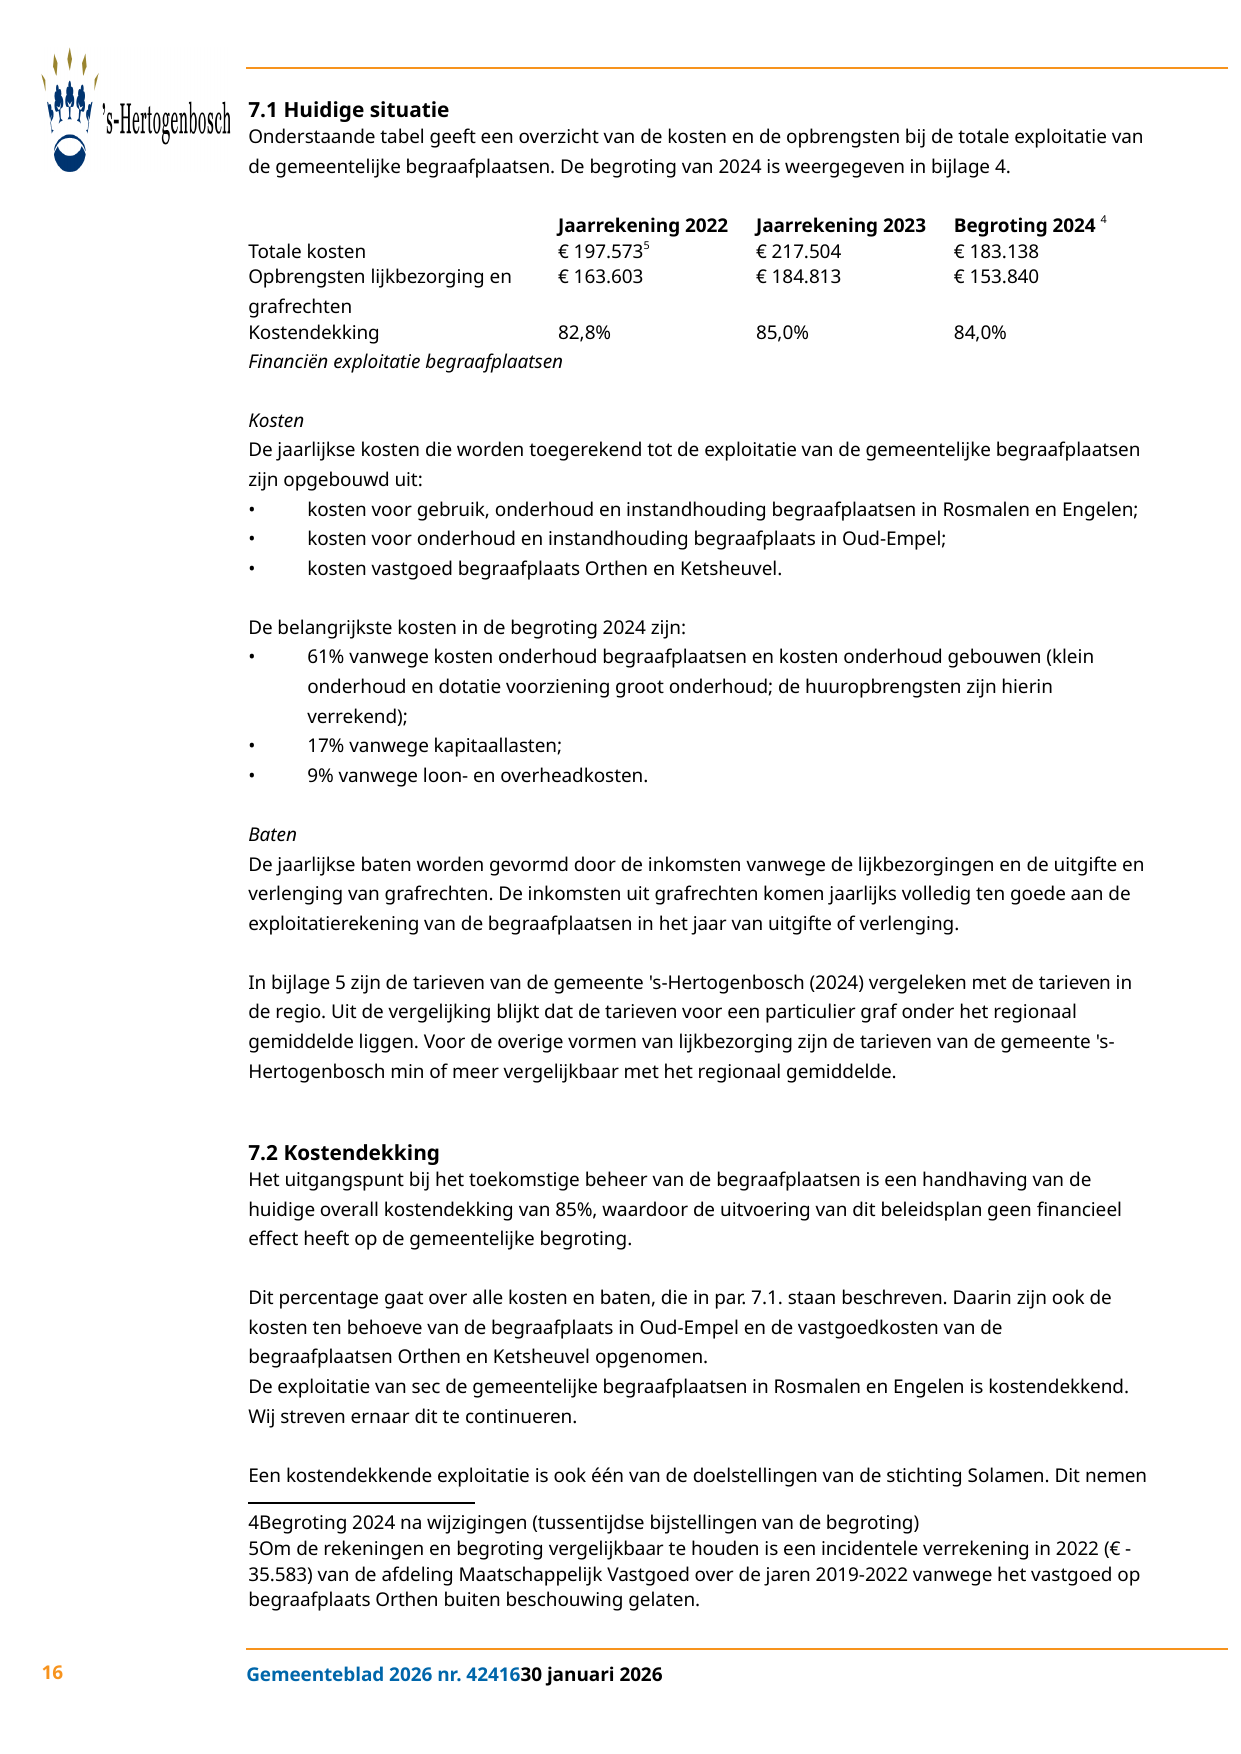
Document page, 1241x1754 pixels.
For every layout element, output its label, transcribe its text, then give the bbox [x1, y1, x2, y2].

text 7.2 Kostendekking [248, 1138, 1152, 1166]
text Dit percentage gaat over alle kosten en baten, die in par. 7.1. staan beschreven. Daarin zijn ook de kosten ten behoeve van de begraafplaats in Oud-Empel en de vastgoedkosten van de begraafplaatsen Orthen en Ketsheuvel opgenomen. [248, 1284, 1152, 1369]
text In bijlage 5 zijn de tarieven van de gemeente 's-Hertogenbosch (2024) vergeleken met de tarieven in de regio. Uit de vergelijking blijkt dat de tarieven voor een particulier graf onder het regionaal gemiddelde liggen. Voor de overige vormen van lijkbezorging zijn de tarieven van de gemeente 's-Hertogenbosch min of meer vergelijkbaar met het regionaal gemiddelde. [248, 969, 1152, 1083]
table_cell 84,0% [954, 319, 1152, 344]
text De jaarlijkse baten worden gevormd door de inkomsten vanwege de lijkbezorgingen en de uitgifte en verlenging van grafrechten. De inkomsten uit grafrechten komen jaarlijks volledig ten goede aan de exploitatierekening van de begraafplaatsen in het jaar van uitgifte of verlenging. [248, 851, 1152, 936]
table_header Jaarrekening 2022 [558, 212, 756, 238]
table_header Jaarrekening 2023 [756, 212, 954, 238]
table_header Begroting 2024 [954, 212, 1152, 238]
text De belangrijkste kosten in de begroting 2024 zijn: [248, 614, 1152, 640]
list 17% vanwege kapitaallasten; [248, 732, 1152, 758]
list kosten voor gebruik, onderhoud en instandhouding begraafplaatsen in Rosmalen en Engelen; [248, 496, 1152, 521]
text Onderstaande tabel geeft een overzicht van de kosten en de opbrengsten bij de totale exploitatie van de gemeentelijke begraafplaatsen. De begroting van 2024 is weergegeven in bijlage 4. [248, 123, 1152, 178]
table_header [248, 212, 558, 238]
list 9% vanwege loon- en overheadkosten. [248, 762, 1152, 788]
table_cell € 163.603 [558, 264, 756, 319]
table_cell 85,0% [756, 319, 954, 344]
table_cell € 217.504 [756, 238, 954, 263]
list kosten voor onderhoud en instandhouding begraafplaats in Oud-Empel; [248, 525, 1152, 551]
table_cell € 153.840 [954, 264, 1152, 319]
table_cell Kostendekking [248, 319, 558, 344]
table_cell Totale kosten [248, 238, 558, 263]
text Financiën exploitatie begraafplaatsen [248, 348, 1152, 373]
table_cell 82,8% [558, 319, 756, 344]
table_cell € 197.573 [558, 238, 756, 263]
table_cell € 183.138 [954, 238, 1152, 263]
text Kosten [248, 407, 1152, 433]
text Het uitgangspunt bij het toekomstige beheer van de begraafplaatsen is een handhaving van de huidige overall kostendekking van 85%, waardoor de uitvoering van dit beleidsplan geen financieel effect heeft op de gemeentelijke begroting. [248, 1166, 1152, 1251]
text Een kostendekkende exploitatie is ook één van de doelstellingen van de stichting Solamen. Dit nemen [248, 1462, 1152, 1488]
picture [41, 47, 231, 172]
text Baten [248, 821, 1152, 847]
list kosten vastgoed begraafplaats Orthen en Ketsheuvel. [248, 555, 1152, 581]
text De jaarlijkse kosten die worden toegerekend tot de exploitatie van de gemeentelijke begraafplaatsen zijn opgebouwd uit: [248, 437, 1152, 492]
text 7.1 Huidige situatie [248, 95, 1152, 123]
table_cell Opbrengsten lijkbezorging en grafrechten [248, 264, 558, 319]
table_cell € 184.813 [756, 264, 954, 319]
list 61% vanwege kosten onderhoud begraafplaatsen en kosten onderhoud gebouwen (klein onderhoud en dotatie voorziening groot onderhoud; de huuropbrengsten zijn hierin verrekend); [248, 644, 1152, 728]
text De exploitatie van sec de gemeentelijke begraafplaatsen in Rosmalen en Engelen is kostendekkend. Wij streven ernaar dit te continueren. [248, 1373, 1152, 1429]
